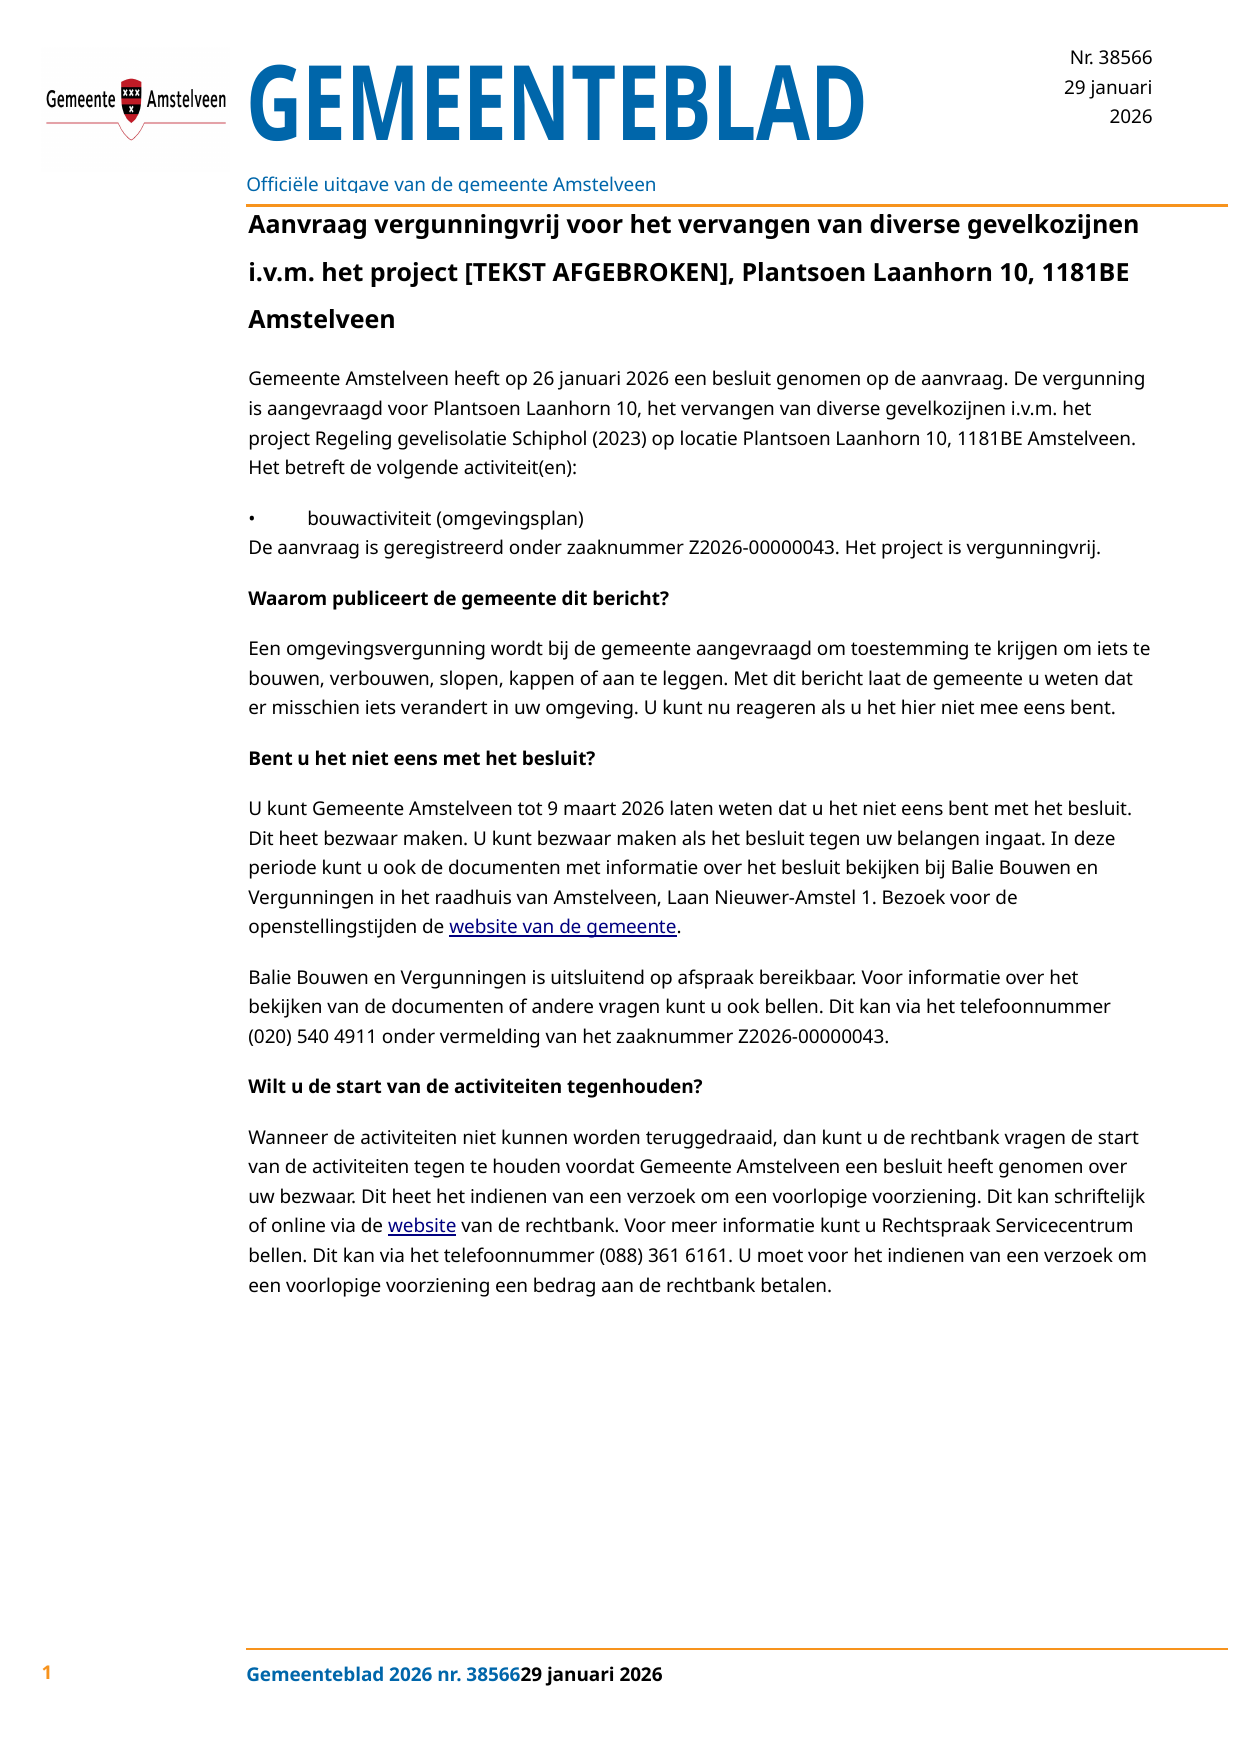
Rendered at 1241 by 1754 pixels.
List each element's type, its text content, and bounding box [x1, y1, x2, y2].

text Bent u het niet eens met het besluit? [248, 745, 1152, 770]
list bouwactiviteit (omgevingsplan) [248, 505, 1152, 530]
text Wilt u de start van de activiteiten tegenhouden? [248, 1073, 1152, 1099]
text U kunt Gemeente Amstelveen tot 9 maart 2026 laten weten dat u het niet eens bent met het besluit. Dit heet bezwaar maken. U kunt bezwaar maken als het besluit tegen uw belangen ingaat. In deze periode kunt u ook de documenten met informatie over het besluit bekijken bij Balie Bouwen en Vergunningen in het raadhuis van Amstelveen, Laan Nieuwer-Amstel 1. Bezoek voor de openstellingstijden de website van de gemeente. [248, 795, 1152, 939]
text Aanvraag vergunningvrij voor het vervangen van diverse gevelkozijnen i.v.m. het project [TEKST AFGEBROKEN], Plantsoen Laanhorn 10, 1181BE Amstelveen [248, 207, 1152, 336]
text Een omgevingsvergunning wordt bij de gemeente aangevraagd om toestemming te krijgen om iets te bouwen, verbouwen, slopen, kappen of aan te leggen. Met dit bericht laat de gemeente u weten dat er misschien iets verandert in uw omgeving. U kunt nu reageren als u het hier niet mee eens bent. [248, 635, 1152, 720]
text Gemeente Amstelveen heeft op 26 januari 2026 een besluit genomen op de aanvraag. De vergunning is aangevraagd voor Plantsoen Laanhorn 10, het vervangen van diverse gevelkozijnen i.v.m. het project Regeling gevelisolatie Schiphol (2023) op locatie Plantsoen Laanhorn 10, 1181BE Amstelveen. Het betreft de volgende activiteit(en): [248, 366, 1152, 480]
text Balie Bouwen en Vergunningen is uitsluitend op afspraak bereikbaar. Voor informatie over het bekijken van de documenten of andere vragen kunt u ook bellen. Dit kan via het telefoonnummer (020) 540 4911 onder vermelding van het zaaknummer Z2026-00000043. [248, 964, 1152, 1049]
picture [41, 47, 231, 172]
text Wanneer de activiteiten niet kunnen worden teruggedraaid, dan kunt u de rechtbank vragen de start van de activiteiten tegen te houden voordat Gemeente Amstelveen een besluit heeft genomen over uw bezwaar. Dit heet het indienen van een verzoek om een voorlopige voorziening. Dit kan schriftelijk of online via de website van de rechtbank. Voor meer informatie kunt u Rechtspraak Servicecentrum bellen. Dit kan via het telefoonnummer (088) 361 6161. U moet voor het indienen van een verzoek om een voorlopige voorziening een bedrag aan de rechtbank betalen. [248, 1124, 1152, 1297]
text De aanvraag is geregistreerd onder zaaknummer Z2026-00000043. Het project is vergunningvrij. [248, 534, 1152, 560]
text Waarom publiceert de gemeente dit bericht? [248, 585, 1152, 610]
